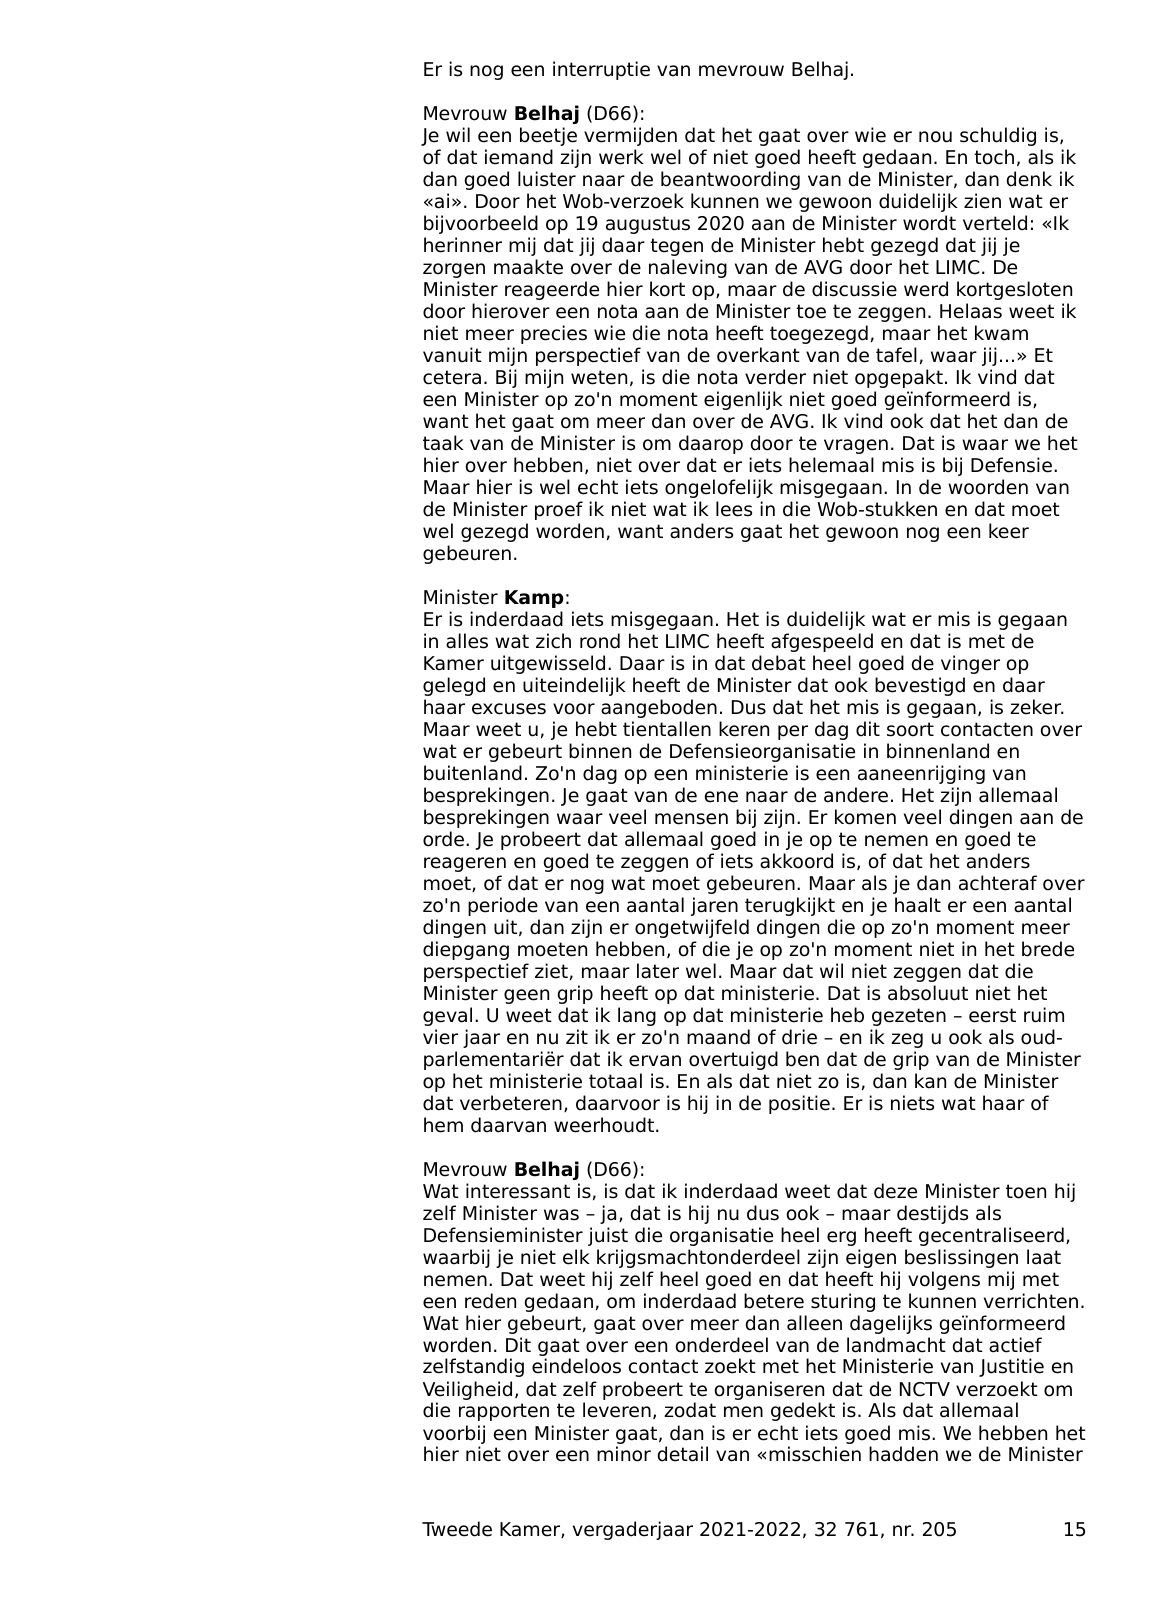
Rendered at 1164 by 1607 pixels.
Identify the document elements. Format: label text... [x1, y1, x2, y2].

text Er is nog een interruptie van mevrouw Belhaj. [422, 59, 1087, 81]
text Minister Kamp: [422, 587, 1087, 609]
text Wat interessant is, is dat ik inderdaad weet dat deze Minister toen hij zelf Minister was – ja, dat is hij nu dus ook – maar destijds als Defensieminister juist die organisatie heel erg heeft gecentraliseerd, waarbij je niet elk krijgsmachtonderdeel zijn eigen beslissingen laat nemen. Dat weet hij zelf heel goed en dat heeft hij volgens mij met een reden gedaan, om inderdaad betere sturing te kunnen verrichten. Wat hier gebeurt, gaat over meer dan alleen dagelijks geïnformeerd worden. Dit gaat over een onderdeel van de landmacht dat actief zelfstandig eindeloos contact zoekt met het Ministerie van Justitie en Veiligheid, dat zelf probeert te organiseren dat de NCTV verzoekt om die rapporten te leveren, zodat men gedekt is. Als dat allemaal voorbij een Minister gaat, dan is er echt iets goed mis. We hebben het hier niet over een minor detail van «misschien hadden we de Minister [422, 1181, 1087, 1466]
text Mevrouw Belhaj (D66): [422, 1159, 1087, 1181]
text Er is inderdaad iets misgegaan. Het is duidelijk wat er mis is gegaan in alles wat zich rond het LIMC heeft afgespeeld en dat is met de Kamer uitgewisseld. Daar is in dat debat heel goed de vinger op gelegd en uiteindelijk heeft de Minister dat ook bevestigd en daar haar excuses voor aangeboden. Dus dat het mis is gegaan, is zeker. Maar weet u, je hebt tientallen keren per dag dit soort contacten over wat er gebeurt binnen de Defensieorganisatie in binnenland en buitenland. Zo'n dag op een ministerie is een aaneenrijging van besprekingen. Je gaat van de ene naar de andere. Het zijn allemaal besprekingen waar veel mensen bij zijn. Er komen veel dingen aan de orde. Je probeert dat allemaal goed in je op te nemen en goed te reageren en goed te zeggen of iets akkoord is, of dat het anders moet, of dat er nog wat moet gebeuren. Maar als je dan achteraf over zo'n periode van een aantal jaren terugkijkt en je haalt er een aantal dingen uit, dan zijn er ongetwijfeld dingen die op zo'n moment meer diepgang moeten hebben, of die je op zo'n moment niet in het brede perspectief ziet, maar later wel. Maar dat wil niet zeggen dat die Minister geen grip heeft op dat ministerie. Dat is absoluut niet het geval. U weet dat ik lang op dat ministerie heb gezeten – eerst ruim vier jaar en nu zit ik er zo'n maand of drie – en ik zeg u ook als oud-parlementariër dat ik ervan overtuigd ben dat de grip van de Minister op het ministerie totaal is. En als dat niet zo is, dan kan de Minister dat verbeteren, daarvoor is hij in de positie. Er is niets wat haar of hem daarvan weerhoudt. [422, 609, 1087, 1136]
text Mevrouw Belhaj (D66): [422, 103, 1087, 125]
text Je wil een beetje vermijden dat het gaat over wie er nou schuldig is, of dat iemand zijn werk wel of niet goed heeft gedaan. En toch, als ik dan goed luister naar de beantwoording van de Minister, dan denk ik «ai». Door het Wob-verzoek kunnen we gewoon duidelijk zien wat er bijvoorbeeld op 19 augustus 2020 aan de Minister wordt verteld: «Ik herinner mij dat jij daar tegen de Minister hebt gezegd dat jij je zorgen maakte over de naleving van de AVG door het LIMC. De Minister reageerde hier kort op, maar de discussie werd kortgesloten door hierover een nota aan de Minister toe te zeggen. Helaas weet ik niet meer precies wie die nota heeft toegezegd, maar het kwam vanuit mijn perspectief van de overkant van de tafel, waar jij...» Et cetera. Bij mijn weten, is die nota verder niet opgepakt. Ik vind dat een Minister op zo'n moment eigenlijk niet goed geïnformeerd is, want het gaat om meer dan over de AVG. Ik vind ook dat het dan de taak van de Minister is om daarop door te vragen. Dat is waar we het hier over hebben, niet over dat er iets helemaal mis is bij Defensie. Maar hier is wel echt iets ongelofelijk misgegaan. In de woorden van de Minister proef ik niet wat ik lees in die Wob-stukken en dat moet wel gezegd worden, want anders gaat het gewoon nog een keer gebeuren. [422, 125, 1087, 565]
